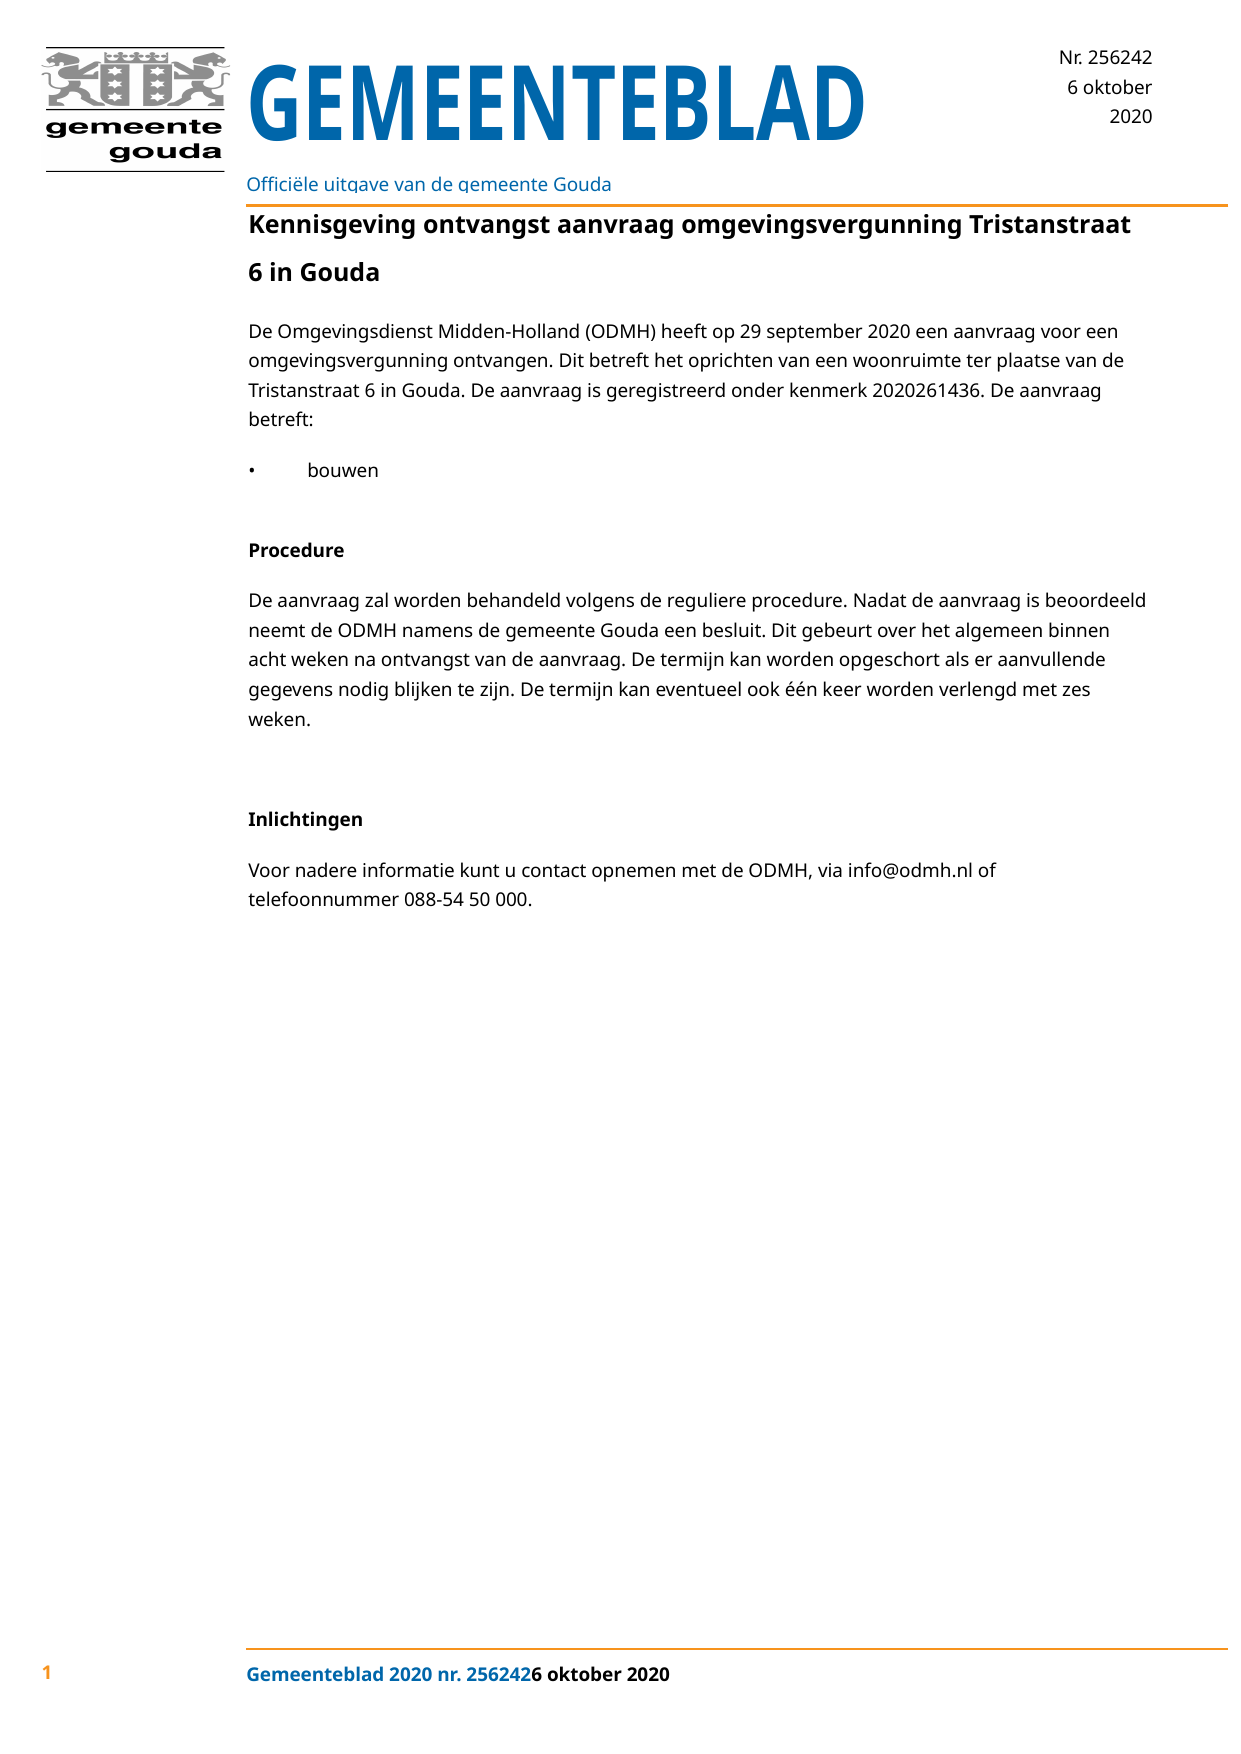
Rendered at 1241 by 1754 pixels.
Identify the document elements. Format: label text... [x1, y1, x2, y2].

text Kennisgeving ontvangst aanvraag omgevingsvergunning Tristanstraat 6 in Gouda [248, 207, 1152, 288]
text Inlichtingen [248, 807, 1152, 832]
picture [41, 47, 231, 172]
list bouwen [248, 457, 1152, 483]
text De Omgevingsdienst Midden-Holland (ODMH) heeft op 29 september 2020 een aanvraag voor een omgevingsvergunning ontvangen. Dit betreft het oprichten van een woonruimte ter plaatse van de Tristanstraat 6 in Gouda. De aanvraag is geregistreerd onder kenmerk 2020261436. De aanvraag betreft: [248, 318, 1152, 432]
text De aanvraag zal worden behandeld volgens de reguliere procedure. Nadat de aanvraag is beoordeeld neemt de ODMH namens de gemeente Gouda een besluit. Dit gebeurt over het algemeen binnen acht weken na ontvangst van de aanvraag. De termijn kan worden opgeschort als er aanvullende gegevens nodig blijken te zijn. De termijn kan eventueel ook één keer worden verlengd met zes weken. [248, 587, 1152, 732]
text Voor nadere informatie kunt u contact opnemen met de ODMH, via info@odmh.nl of telefoonnummer 088-54 50 000. [248, 857, 1152, 912]
text Procedure [248, 537, 1152, 563]
